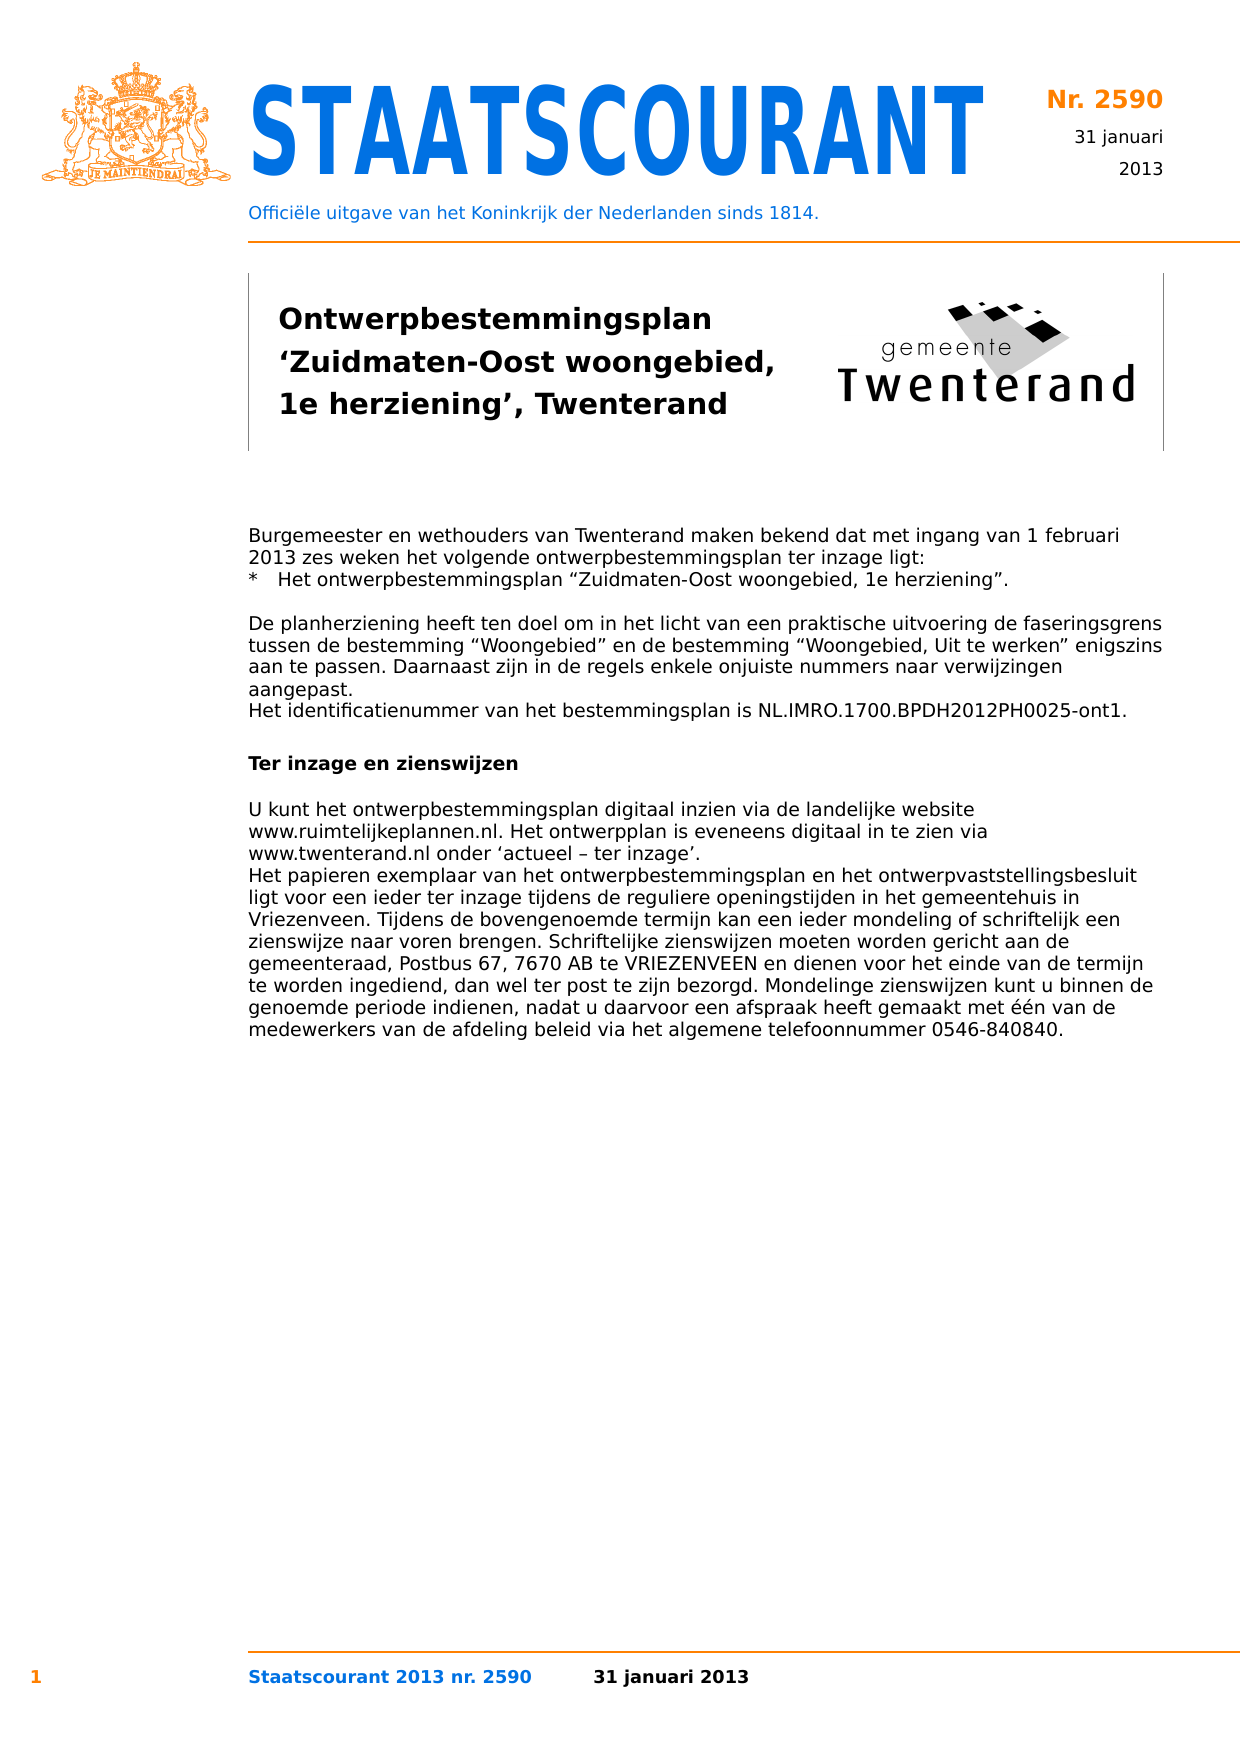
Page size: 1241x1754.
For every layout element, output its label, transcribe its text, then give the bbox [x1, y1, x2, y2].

table_header [25, 62, 248, 241]
picture [838, 302, 1134, 403]
text U kunt het ontwerpbestemmingsplan digitaal inzien via de landelijke website www.ruimtelijkeplannen.nl. Het ontwerpplan is eveneens digitaal in te zien via www.twenterand.nl onder ‘actueel – ter inzage’. [248, 799, 1163, 865]
text * Het ontwerpbestemmingsplan “Zuidmaten-Oost woongebied, 1e herziening”. [248, 569, 1163, 591]
text Burgemeester en wethouders van Twenterand maken bekend dat met ingang van 1 februari 2013 zes weken het volgende ontwerpbestemmingsplan ter inzage ligt: [248, 525, 1163, 569]
table_header Nr. 2590 [998, 62, 1240, 121]
text Het identificatienummer van het bestemmingsplan is NL.IMRO.1700.BPDH2012PH0025-ont1. [248, 700, 1163, 722]
table_cell Officiële uitgave van het Koninkrijk der Nederlanden sinds 1814. [248, 203, 1240, 241]
table_header STAATSCOURANT [248, 62, 998, 203]
text Het papieren exemplaar van het ontwerpbestemmingsplan en het ontwerpvaststellingsbesluit ligt voor een ieder ter inzage tijdens de reguliere openingstijden in het gemeentehuis in Vriezenveen. Tijdens de bovengenoemde termijn kan een ieder mondeling of schriftelijk een zienswijze naar voren brengen. Schriftelijke zienswijzen moeten worden gericht aan de gemeenteraad, Postbus 67, 7670 AB te VRIEZENVEEN en dienen voor het einde van de termijn te worden ingediend, dan wel ter post te zijn bezorgd. Mondelinge zienswijzen kunt u binnen de genoemde periode indienen, nadat u daarvoor een afspraak heeft gemaakt met één van de medewerkers van de afdeling beleid via het algemene telefoonnummer 0546-840840. [248, 865, 1163, 1041]
text De planherziening heeft ten doel om in het licht van een praktische uitvoering de faseringsgrens tussen de bestemming “Woongebied” en de bestemming “Woongebied, Uit te werken” enigszins aan te passen. Daarnaast zijn in de regels enkele onjuiste nummers naar verwijzingen aangepast. [248, 612, 1163, 700]
table_cell 31 januari [998, 121, 1240, 153]
subtitle Ter inzage en zienswijzen [248, 752, 1163, 774]
picture [41, 62, 231, 186]
subtitle Ontwerpbestemmingsplan ‘Zuidmaten-Oost woongebied, 1e herziening’, Twenterand [249, 273, 1163, 451]
table_cell 2013 [998, 153, 1240, 203]
